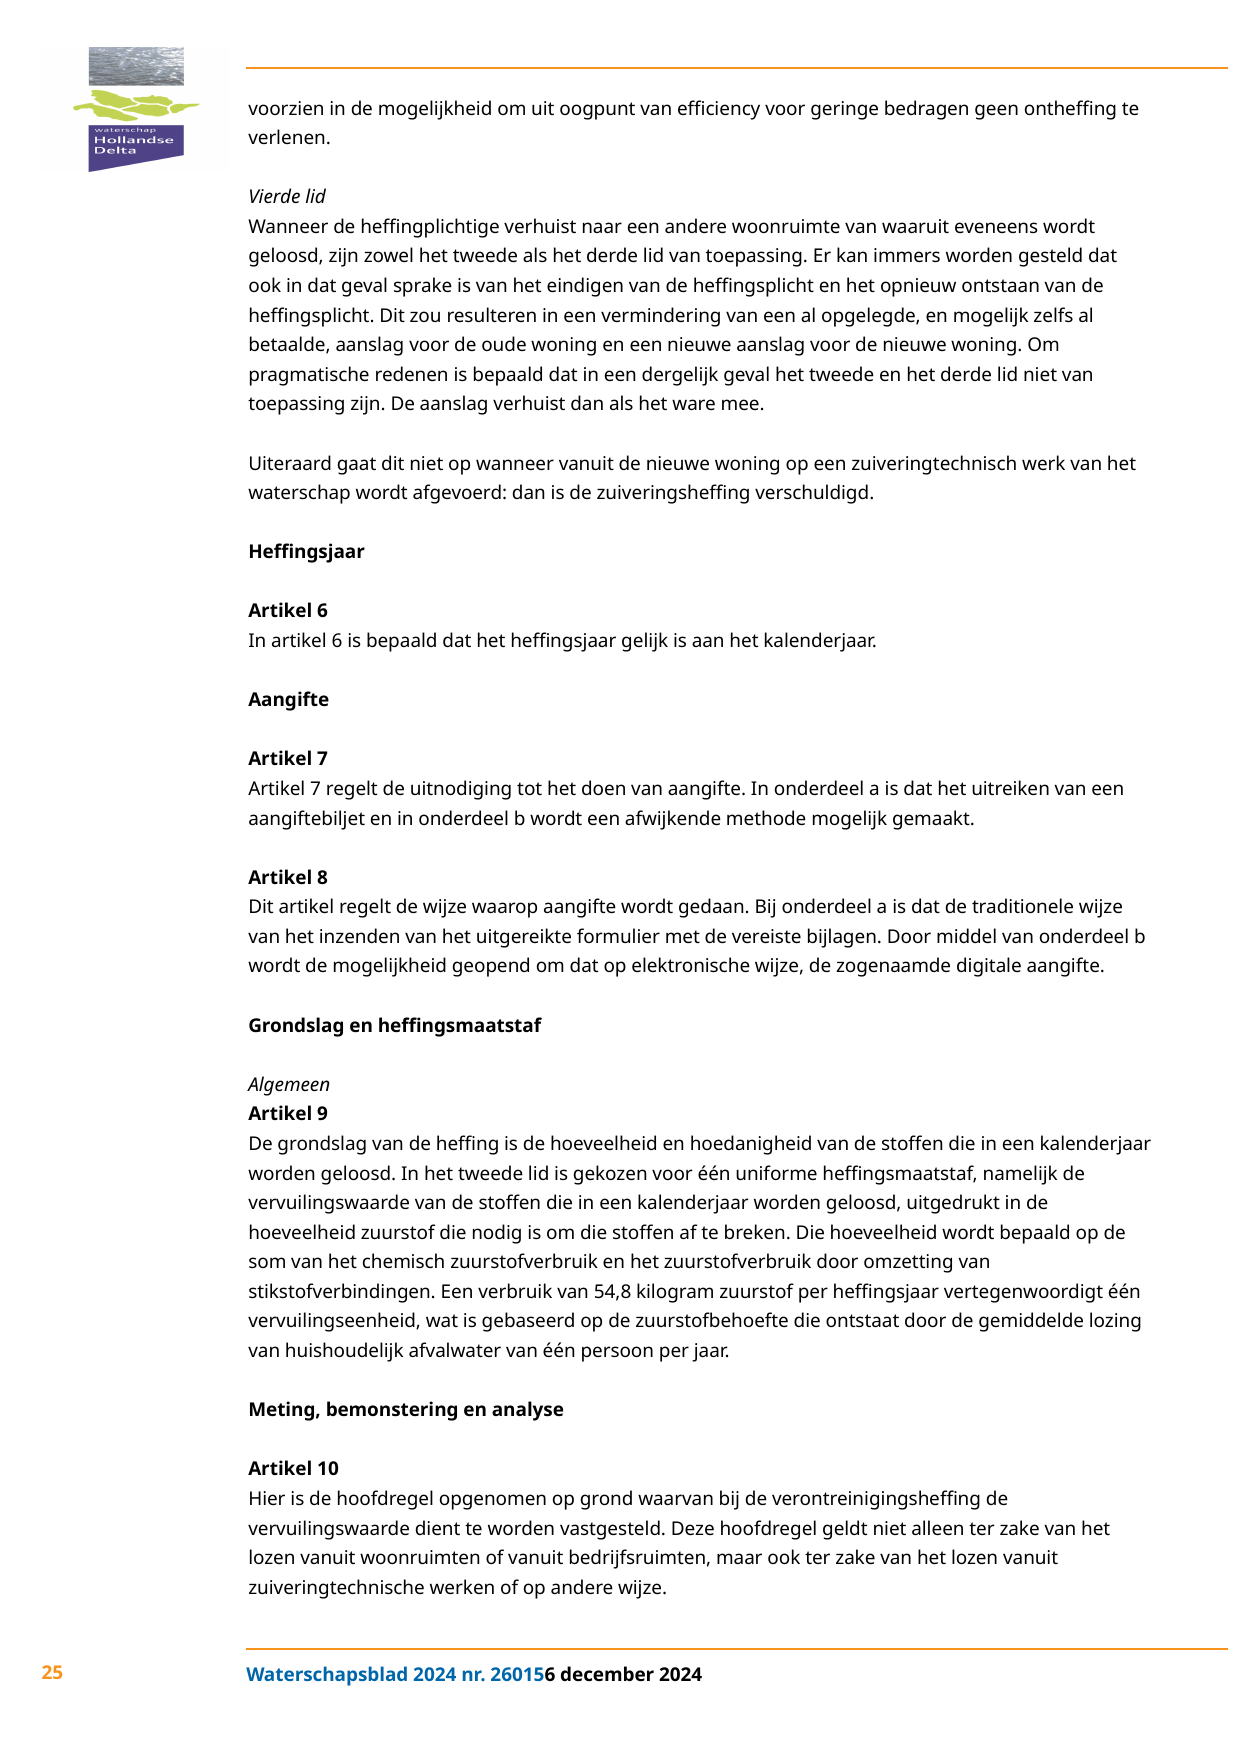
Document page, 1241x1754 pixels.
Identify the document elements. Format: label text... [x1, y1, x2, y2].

picture [41, 47, 231, 172]
text Algemeen [248, 1071, 1152, 1097]
text Aangifte [248, 686, 1152, 712]
text Grondslag en heffingsmaatstaf [248, 1012, 1152, 1038]
text Vierde lid [248, 183, 1152, 209]
text Dit artikel regelt de wijze waarop aangifte wordt gedaan. Bij onderdeel a is dat de traditionele wijze van het inzenden van het uitgereikte formulier met de vereiste bijlagen. Door middel van onderdeel b wordt de mogelijkheid geopend om dat op elektronische wijze, de zogenaamde digitale aangifte. [248, 893, 1152, 978]
text Wanneer de heffingplichtige verhuist naar een andere woonruimte van waaruit eveneens wordt geloosd, zijn zowel het tweede als het derde lid van toepassing. Er kan immers worden gesteld dat ook in dat geval sprake is van het eindigen van de heffingsplicht en het opnieuw ontstaan van de heffingsplicht. Dit zou resulteren in een vermindering van een al opgelegde, en mogelijk zelfs al betaalde, aanslag voor de oude woning en een nieuwe aanslag voor de nieuwe woning. Om pragmatische redenen is bepaald dat in een dergelijk geval het tweede en het derde lid niet van toepassing zijn. De aanslag verhuist dan als het ware mee. [248, 213, 1152, 416]
text In artikel 6 is bepaald dat het heffingsjaar gelijk is aan het kalenderjaar. [248, 627, 1152, 653]
text Hier is de hoofdregel opgenomen op grond waarvan bij de verontreinigingsheffing de vervuilingswaarde dient te worden vastgesteld. Deze hoofdregel geldt niet alleen ter zake van het lozen vanuit woonruimten of vanuit bedrijfsruimten, maar ook ter zake van het lozen vanuit zuiveringtechnische werken of op andere wijze. [248, 1485, 1152, 1600]
text Heffingsjaar [248, 538, 1152, 564]
text Meting, bemonstering en analyse [248, 1396, 1152, 1422]
text Artikel 7 [248, 746, 1152, 771]
text Artikel 7 regelt de uitnodiging tot het doen van aangifte. In onderdeel a is dat het uitreiken van een aangiftebiljet en in onderdeel b wordt een afwijkende methode mogelijk gemaakt. [248, 775, 1152, 831]
text Artikel 9 [248, 1101, 1152, 1126]
text Artikel 6 [248, 598, 1152, 623]
text Uiteraard gaat dit niet op wanneer vanuit de nieuwe woning op een zuiveringtechnisch werk van het waterschap wordt afgevoerd: dan is de zuiveringsheffing verschuldigd. [248, 450, 1152, 505]
text voorzien in de mogelijkheid om uit oogpunt van efficiency voor geringe bedragen geen ontheffing te verlenen. [248, 95, 1152, 150]
text Artikel 10 [248, 1456, 1152, 1481]
text Artikel 8 [248, 864, 1152, 890]
text De grondslag van de heffing is de hoeveelheid en hoedanigheid van de stoffen die in een kalenderjaar worden geloosd. In het tweede lid is gekozen voor één uniforme heffingsmaatstaf, namelijk de vervuilingswaarde van de stoffen die in een kalenderjaar worden geloosd, uitgedrukt in de hoeveelheid zuurstof die nodig is om die stoffen af te breken. Die hoeveelheid wordt bepaald op de som van het chemisch zuurstofverbruik en het zuurstofverbruik door omzetting van stikstofverbindingen. Een verbruik van 54,8 kilogram zuurstof per heffingsjaar vertegenwoordigt één vervuilingseenheid, wat is gebaseerd op de zuurstofbehoefte die ontstaat door de gemiddelde lozing van huishoudelijk afvalwater van één persoon per jaar. [248, 1130, 1152, 1363]
